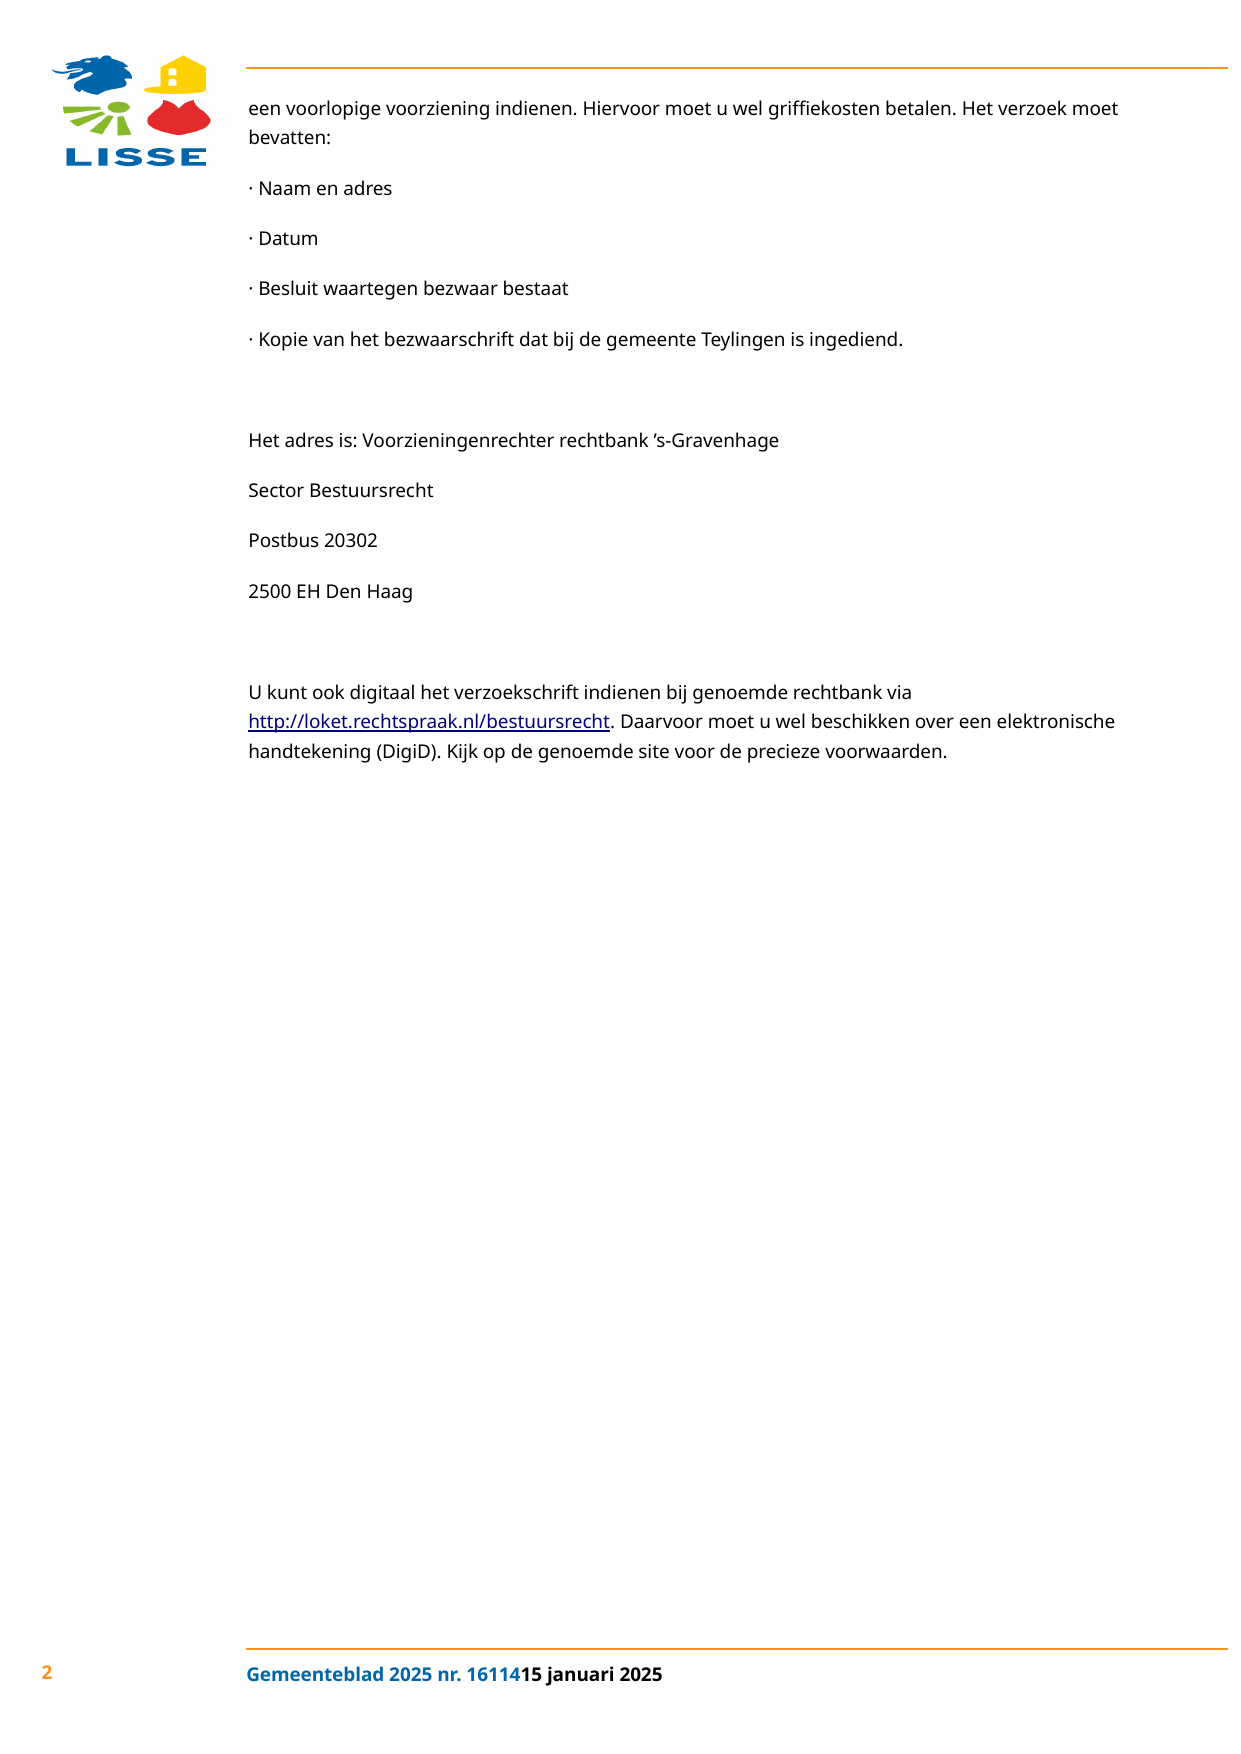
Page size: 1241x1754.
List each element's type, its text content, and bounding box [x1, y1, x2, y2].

picture [41, 47, 231, 172]
text een voorlopige voorziening indienen. Hiervoor moet u wel griffiekosten betalen. Het verzoek moet bevatten: [248, 95, 1152, 150]
text Sector Bestuursrecht [248, 477, 1152, 503]
text · Datum [248, 225, 1152, 251]
text · Naam en adres [248, 175, 1152, 201]
text Postbus 20302 [248, 528, 1152, 553]
text · Kopie van het bezwaarschrift dat bij de gemeente Teylingen is ingediend. [248, 326, 1152, 352]
text · Besluit waartegen bezwaar bestaat [248, 276, 1152, 301]
text U kunt ook digitaal het verzoekschrift indienen bij genoemde rechtbank via http://loket.rechtspraak.nl/bestuursrecht. Daarvoor moet u wel beschikken over een elektronische handtekening (DigiD). Kijk op de genoemde site voor de precieze voorwaarden. [248, 679, 1152, 764]
text 2500 EH Den Haag [248, 578, 1152, 604]
text Het adres is: Voorzieningenrechter rechtbank ’s-Gravenhage [248, 427, 1152, 453]
